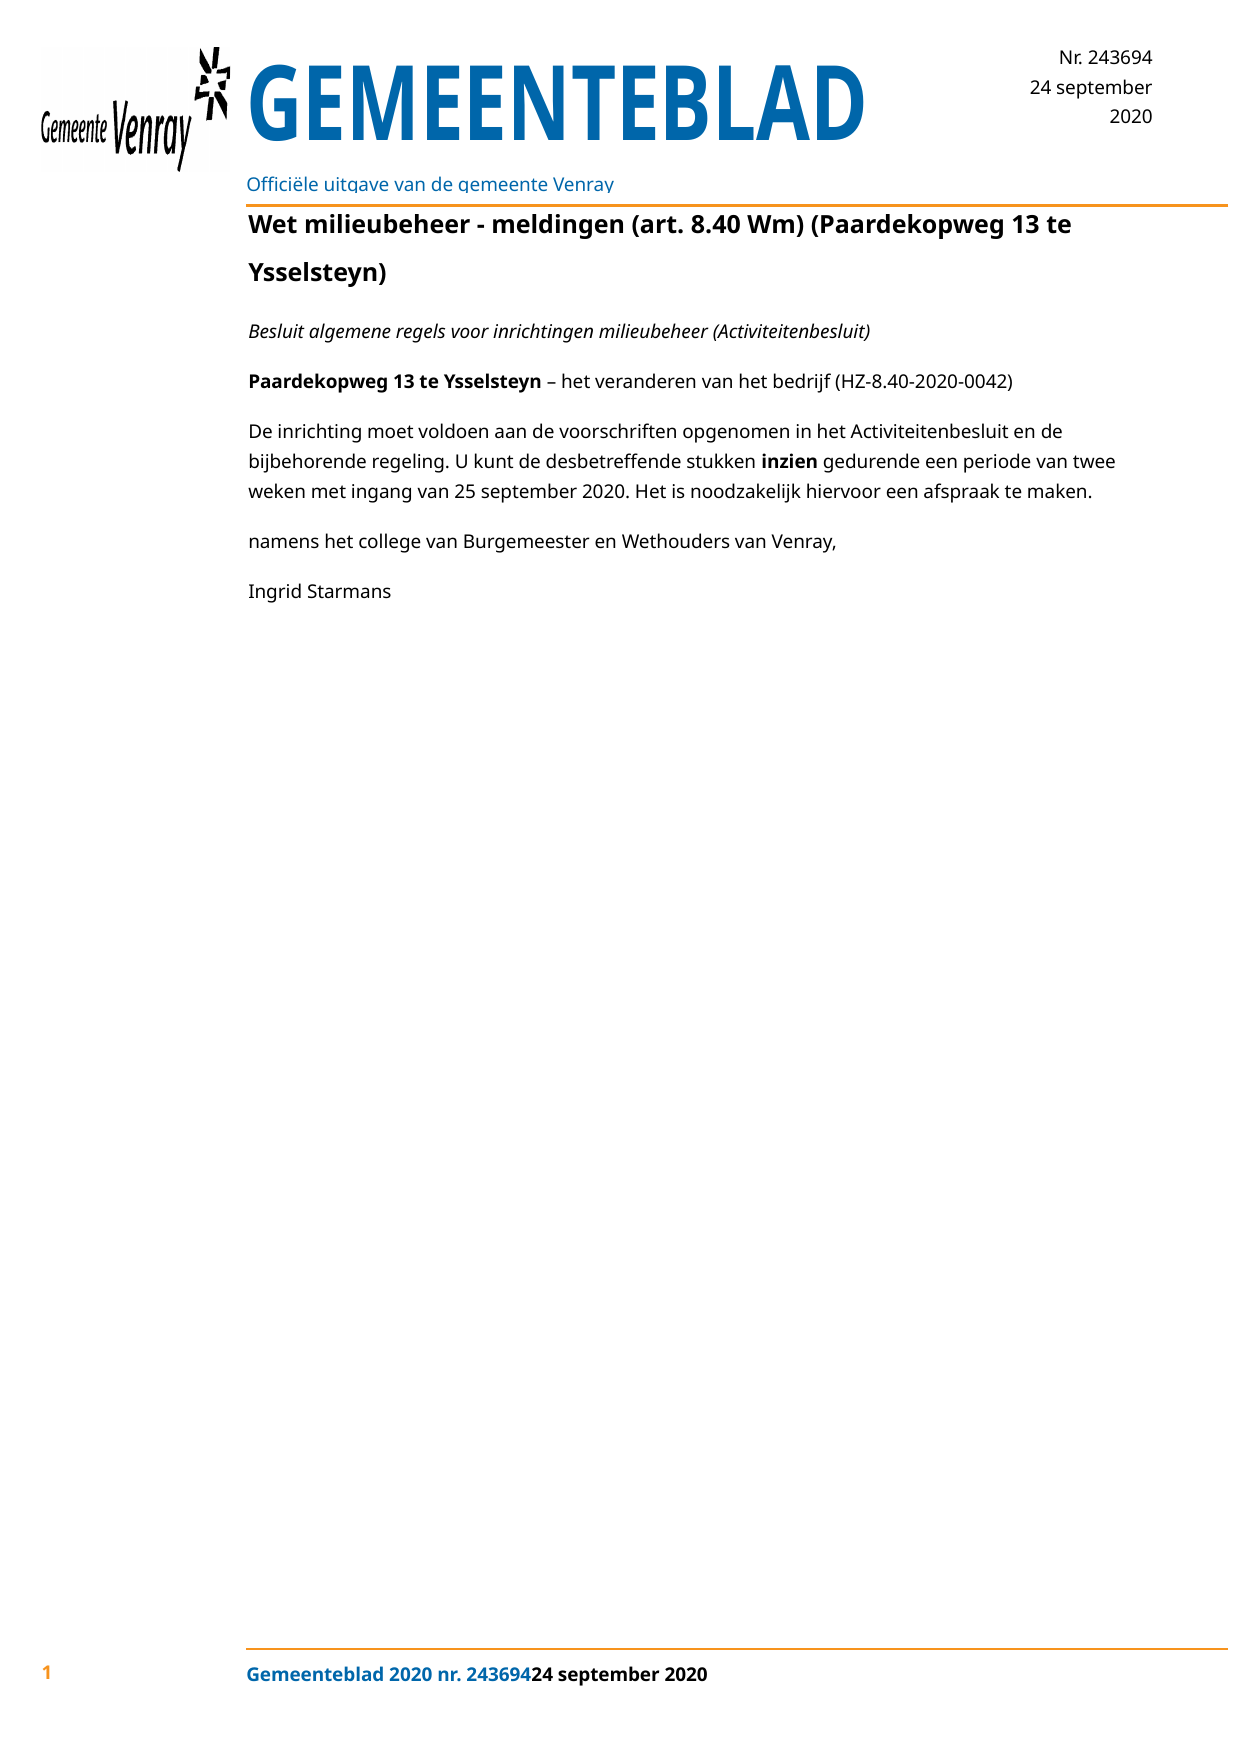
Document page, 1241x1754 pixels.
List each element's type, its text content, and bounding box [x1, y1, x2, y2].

text Ingrid Starmans [248, 579, 1152, 604]
text De inrichting moet voldoen aan de voorschriften opgenomen in het Activiteitenbesluit en de bijbehorende regeling. U kunt de desbetreffende stukken inzien gedurende een periode van twee weken met ingang van 25 september 2020. Het is noodzakelijk hiervoor een afspraak te maken. [248, 419, 1152, 504]
picture [41, 47, 231, 172]
text Wet milieubeheer - meldingen (art. 8.40 Wm) (Paardekopweg 13 te Ysselsteyn) [248, 207, 1152, 288]
text Besluit algemene regels voor inrichtingen milieubeheer (Activiteitenbesluit) [248, 318, 1152, 344]
text Paardekopweg 13 te Ysselsteyn – het veranderen van het bedrijf (HZ-8.40-2020-0042) [248, 368, 1152, 394]
text namens het college van Burgemeester en Wethouders van Venray, [248, 528, 1152, 554]
